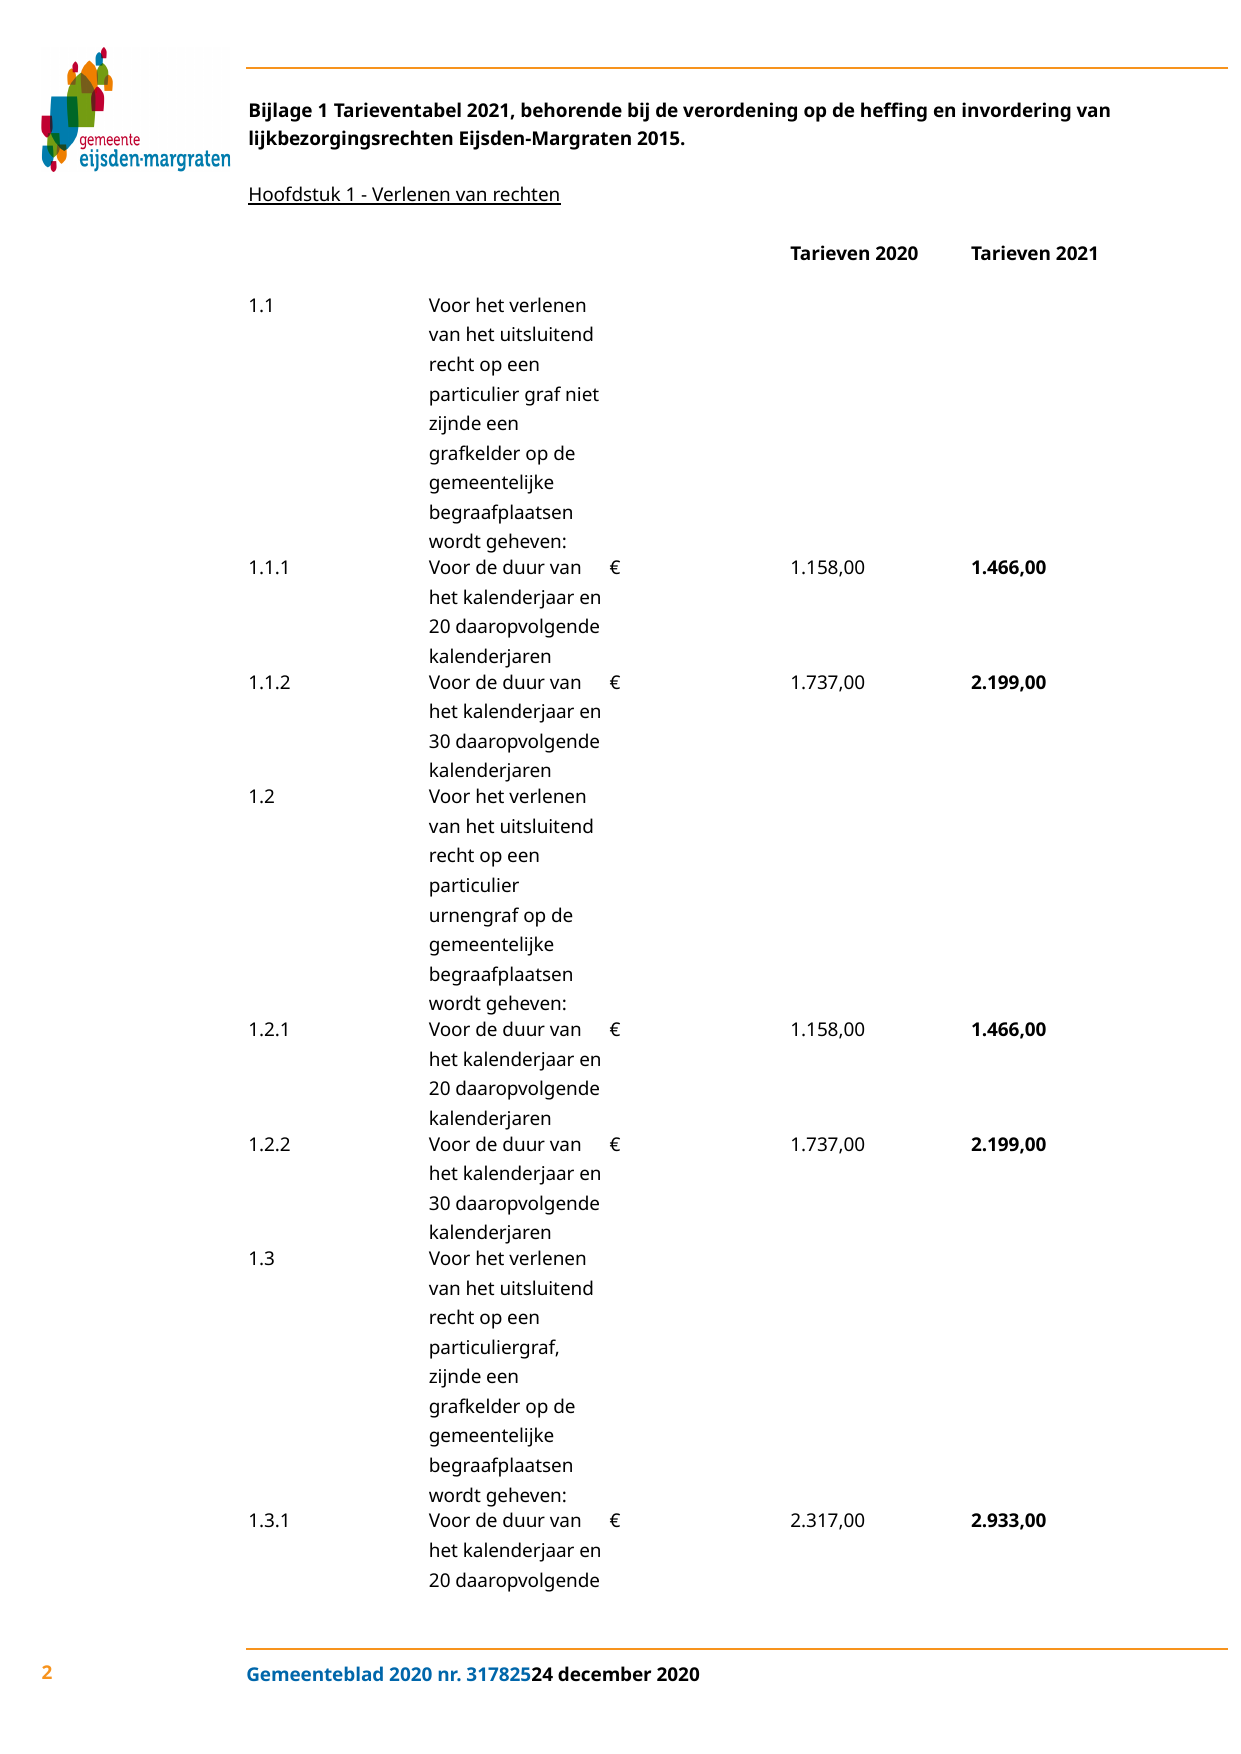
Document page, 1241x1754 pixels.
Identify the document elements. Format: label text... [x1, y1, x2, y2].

table_cell € [609, 555, 790, 669]
table_cell [609, 1245, 790, 1508]
table_cell 2.933,00 [971, 1508, 1152, 1592]
table_cell Voor de duur van het kalenderjaar en 20 daaropvolgende kalenderjaren [429, 1016, 609, 1131]
table_cell [609, 266, 790, 292]
table_cell 1.2 [248, 784, 429, 1016]
text Bijlage 1 Tarieventabel 2021, behorende bij de verordening op de heffing en invordering van lijkbezorgingsrechten Eijsden-Margraten 2015. [248, 95, 1152, 152]
table_cell [790, 292, 971, 554]
table_cell € [609, 669, 790, 783]
table_cell Voor de duur van het kalenderjaar en 30 daaropvolgende kalenderjaren [429, 669, 609, 783]
table_cell [971, 266, 1152, 292]
table_cell Voor de duur van het kalenderjaar en 30 daaropvolgende kalenderjaren [429, 1131, 609, 1245]
table_cell Voor het verlenen van het uitsluitend recht op een particulier urnengraf op de gemeentelijke begraafplaatsen wordt geheven: [429, 784, 609, 1016]
table_cell [790, 784, 971, 1016]
table_cell 1.2.2 [248, 1131, 429, 1245]
table_cell 1.737,00 [790, 1131, 971, 1245]
table_cell [609, 292, 790, 554]
table_cell 2.199,00 [971, 1131, 1152, 1245]
table_cell [429, 266, 609, 292]
table_cell € [609, 1131, 790, 1245]
table_cell 1.1.1 [248, 555, 429, 669]
table_cell € [609, 1508, 790, 1592]
picture [41, 47, 231, 172]
table_cell 1.158,00 [790, 555, 971, 669]
table_cell 1.3 [248, 1245, 429, 1508]
table_cell 1.466,00 [971, 555, 1152, 669]
table_cell 2.199,00 [971, 669, 1152, 783]
table_cell 1.466,00 [971, 1016, 1152, 1131]
table_cell Voor het verlenen van het uitsluitend recht op een particuliergraf, zijnde een grafkelder op de gemeentelijke begraafplaatsen wordt geheven: [429, 1245, 609, 1508]
table_header [248, 241, 429, 266]
table_cell 1.1.2 [248, 669, 429, 783]
table_cell 1.2.1 [248, 1016, 429, 1131]
table_cell 1.1 [248, 292, 429, 554]
table_cell [609, 784, 790, 1016]
table_header [609, 241, 790, 266]
table_cell € [609, 1016, 790, 1131]
table_cell [971, 1245, 1152, 1508]
table_header Tarieven 2021 [971, 241, 1152, 266]
table_header Tarieven 2020 [790, 241, 971, 266]
table_cell 1.737,00 [790, 669, 971, 783]
text Hoofdstuk 1 - Verlenen van rechten [248, 181, 1152, 207]
table_cell [790, 1245, 971, 1508]
table_cell Voor de duur van het kalenderjaar en 20 daaropvolgende kalenderjaren [429, 555, 609, 669]
table_cell 2.317,00 [790, 1508, 971, 1592]
table_cell [790, 266, 971, 292]
table_cell [971, 784, 1152, 1016]
table_cell 1.158,00 [790, 1016, 971, 1131]
table_cell [248, 266, 429, 292]
table_header [429, 241, 609, 266]
table_cell Voor de duur van het kalenderjaar en 20 daaropvolgende [429, 1508, 609, 1592]
table_cell [971, 292, 1152, 554]
table_cell 1.3.1 [248, 1508, 429, 1592]
table_cell Voor het verlenen van het uitsluitend recht op een particulier graf niet zijnde een grafkelder op de gemeentelijke begraafplaatsen wordt geheven: [429, 292, 609, 554]
